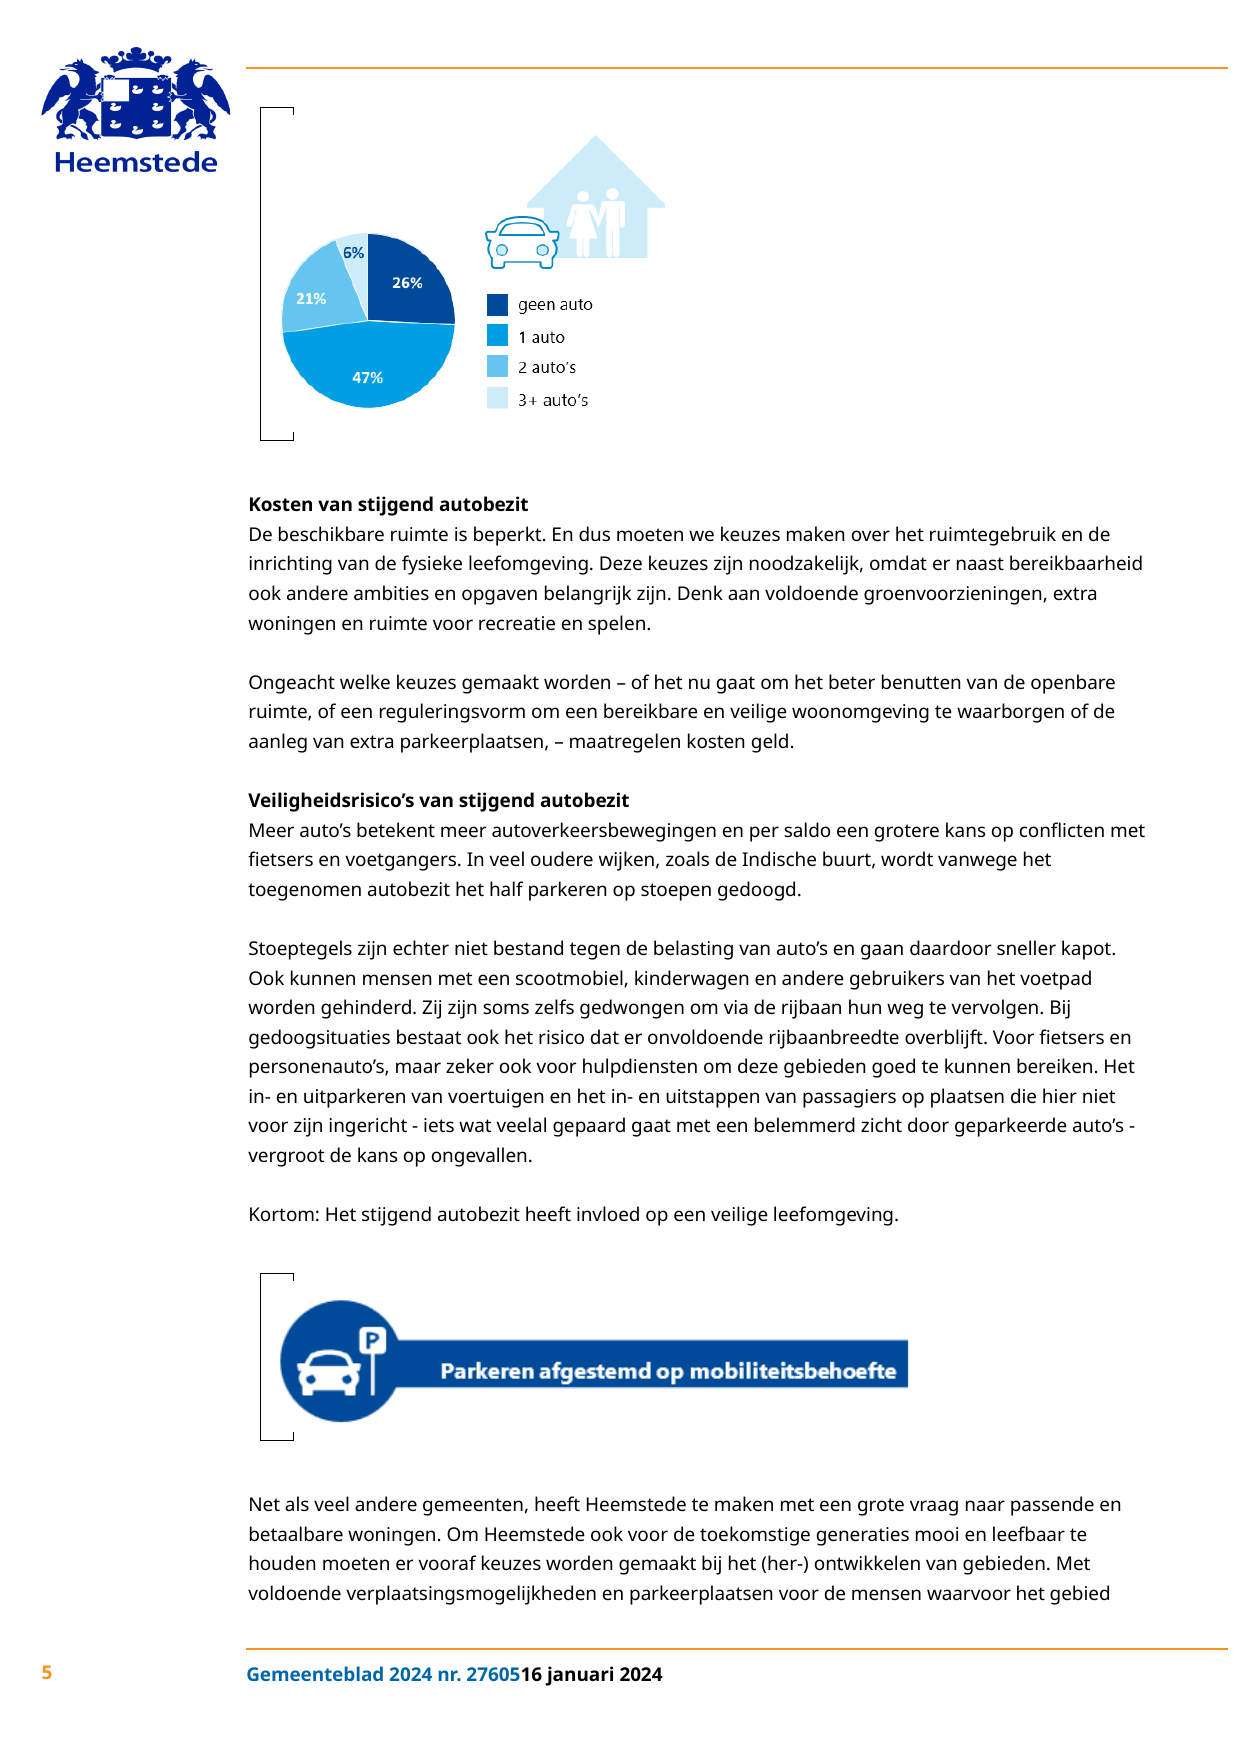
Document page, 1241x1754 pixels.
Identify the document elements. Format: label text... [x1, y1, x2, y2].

picture [41, 47, 231, 172]
text De beschikbare ruimte is beperkt. En dus moeten we keuzes maken over het ruimtegebruik en de inrichting van de fysieke leefomgeving. Deze keuzes zijn noodzakelijk, omdat er naast bereikbaarheid ook andere ambities en opgaven belangrijk zijn. Denk aan voldoende groenvoorzieningen, extra woningen en ruimte voor recreatie en spelen. [248, 521, 1152, 636]
text Stoeptegels zijn echter niet bestand tegen de belasting van auto’s en gaan daardoor sneller kapot. Ook kunnen mensen met een scootmobiel, kinderwagen en andere gebruikers van het voetpad worden gehinderd. Zij zijn soms zelfs gedwongen om via de rijbaan hun weg te vervolgen. Bij gedoogsituaties bestaat ook het risico dat er onvoldoende rijbaanbreedte overblijft. Voor fietsers en personenauto’s, maar zeker ook voor hulpdiensten om deze gebieden goed te kunnen bereiken. Het in- en uitparkeren van voertuigen en het in- en uitstappen van passagiers op plaatsen die hier niet voor zijn ingericht - iets wat veelal gepaard gaat met een belemmerd zicht door geparkeerde auto’s - vergroot de kans op ongevallen. [248, 935, 1152, 1168]
text Veiligheidsrisico’s van stijgend autobezit [248, 787, 1152, 813]
text Meer auto’s betekent meer autoverkeersbewegingen en per saldo een grotere kans op conflicten met fietsers en voetgangers. In veel oudere wijken, zoals de Indische buurt, wordt vanwege het toegenomen autobezit het half parkeren op stoepen gedoogd. [248, 817, 1152, 902]
text Net als veel andere gemeenten, heeft Heemstede te maken met een grote vraag naar passende en betaalbare woningen. Om Heemstede ook voor de toekomstige generaties mooi en leefbaar te houden moeten er vooraf keuzes worden gemaakt bij het (her-) ontwikkelen van gebieden. Met voldoende verplaatsingsmogelijkheden en parkeerplaatsen voor de mensen waarvoor het gebied [248, 1491, 1152, 1606]
text Kortom: Het stijgend autobezit heeft invloed op een veilige leefomgeving. [248, 1201, 1152, 1227]
text Ongeacht welke keuzes gemaakt worden – of het nu gaat om het beter benutten van de openbare ruimte, of een reguleringsvorm om een bereikbare en veilige woonomgeving te waarborgen of de aanleg van extra parkeerplaatsen, – maatregelen kosten geld. [248, 669, 1152, 754]
picture [268, 115, 682, 432]
picture [268, 1281, 918, 1432]
text Kosten van stijgend autobezit [248, 491, 1152, 517]
